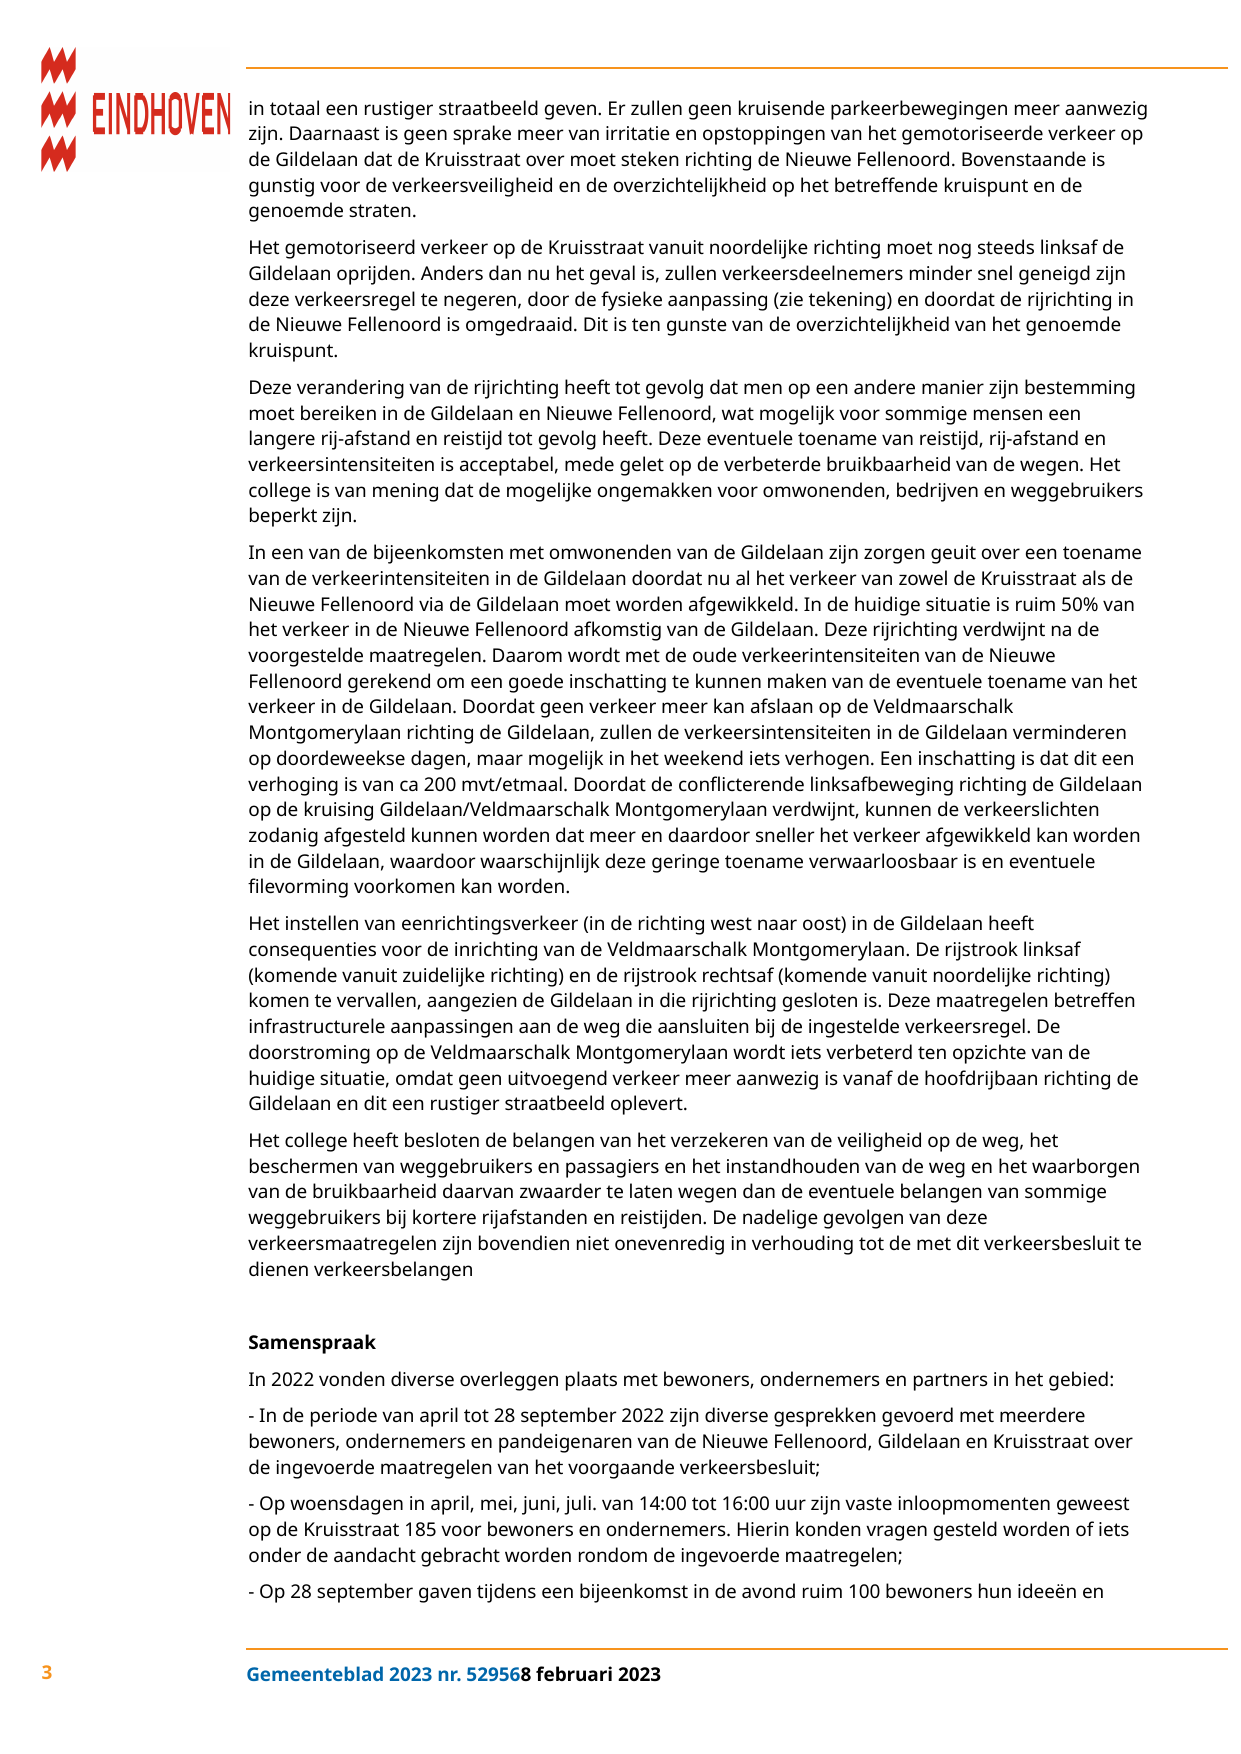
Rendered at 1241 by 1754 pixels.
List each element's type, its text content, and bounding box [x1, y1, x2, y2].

picture [41, 47, 231, 172]
text In een van de bijeenkomsten met omwonenden van de Gildelaan zijn zorgen geuit over een toename van de verkeerintensiteiten in de Gildelaan doordat nu al het verkeer van zowel de Kruisstraat als de Nieuwe Fellenoord via de Gildelaan moet worden afgewikkeld. In de huidige situatie is ruim 50% van het verkeer in de Nieuwe Fellenoord afkomstig van de Gildelaan. Deze rijrichting verdwijnt na de voorgestelde maatregelen. Daarom wordt met de oude verkeerintensiteiten van de Nieuwe Fellenoord gerekend om een goede inschatting te kunnen maken van de eventuele toename van het verkeer in de Gildelaan. Doordat geen verkeer meer kan afslaan op de Veldmaarschalk Montgomerylaan richting de Gildelaan, zullen de verkeersintensiteiten in de Gildelaan verminderen op doordeweekse dagen, maar mogelijk in het weekend iets verhogen. Een inschatting is dat dit een verhoging is van ca 200 mvt/etmaal. Doordat de conflicterende linksafbeweging richting de Gildelaan op de kruising Gildelaan/Veldmaarschalk Montgomerylaan verdwijnt, kunnen de verkeerslichten zodanig afgesteld kunnen worden dat meer en daardoor sneller het verkeer afgewikkeld kan worden in de Gildelaan, waardoor waarschijnlijk deze geringe toename verwaarloosbaar is en eventuele filevorming voorkomen kan worden. [248, 539, 1152, 899]
text Het instellen van eenrichtingsverkeer (in de richting west naar oost) in de Gildelaan heeft consequenties voor de inrichting van de Veldmaarschalk Montgomerylaan. De rijstrook linksaf (komende vanuit zuidelijke richting) en de rijstrook rechtsaf (komende vanuit noordelijke richting) komen te vervallen, aangezien de Gildelaan in die rijrichting gesloten is. Deze maatregelen betreffen infrastructurele aanpassingen aan de weg die aansluiten bij de ingestelde verkeersregel. De doorstroming op de Veldmaarschalk Montgomerylaan wordt iets verbeterd ten opzichte van de huidige situatie, omdat geen uitvoegend verkeer meer aanwezig is vanaf de hoofdrijbaan richting de Gildelaan en dit een rustiger straatbeeld oplevert. [248, 910, 1152, 1116]
text - Op woensdagen in april, mei, juni, juli. van 14:00 tot 16:00 uur zijn vaste inloopmomenten geweest op de Kruisstraat 185 voor bewoners en ondernemers. Hierin konden vragen gesteld worden of iets onder de aandacht gebracht worden rondom de ingevoerde maatregelen; [248, 1491, 1152, 1568]
text Het college heeft besloten de belangen van het verzekeren van de veiligheid op de weg, het beschermen van weggebruikers en passagiers en het instandhouden van de weg en het waarborgen van de bruikbaarheid daarvan zwaarder te laten wegen dan de eventuele belangen van sommige weggebruikers bij kortere rijafstanden en reistijden. De nadelige gevolgen van deze verkeersmaatregelen zijn bovendien niet onevenredig in verhouding tot de met dit verkeersbesluit te dienen verkeersbelangen [248, 1127, 1152, 1282]
text - Op 28 september gaven tijdens een bijeenkomst in de avond ruim 100 bewoners hun ideeën en [248, 1579, 1152, 1604]
text Deze verandering van de rijrichting heeft tot gevolg dat men op een andere manier zijn bestemming moet bereiken in de Gildelaan en Nieuwe Fellenoord, wat mogelijk voor sommige mensen een langere rij-afstand en reistijd tot gevolg heeft. Deze eventuele toename van reistijd, rij-afstand en verkeersintensiteiten is acceptabel, mede gelet op de verbeterde bruikbaarheid van de wegen. Het college is van mening dat de mogelijke ongemakken voor omwonenden, bedrijven en weggebruikers beperkt zijn. [248, 374, 1152, 528]
text Samenspraak [248, 1329, 1152, 1355]
text - In de periode van april tot 28 september 2022 zijn diverse gesprekken gevoerd met meerdere bewoners, ondernemers en pandeigenaren van de Nieuwe Fellenoord, Gildelaan en Kruisstraat over de ingevoerde maatregelen van het voorgaande verkeersbesluit; [248, 1402, 1152, 1480]
text In 2022 vonden diverse overleggen plaats met bewoners, ondernemers en partners in het gebied: [248, 1366, 1152, 1392]
text Het gemotoriseerd verkeer op de Kruisstraat vanuit noordelijke richting moet nog steeds linksaf de Gildelaan oprijden. Anders dan nu het geval is, zullen verkeersdeelnemers minder snel geneigd zijn deze verkeersregel te negeren, door de fysieke aanpassing (zie tekening) en doordat de rijrichting in de Nieuwe Fellenoord is omgedraaid. Dit is ten gunste van de overzichtelijkheid van het genoemde kruispunt. [248, 234, 1152, 363]
text in totaal een rustiger straatbeeld geven. Er zullen geen kruisende parkeerbewegingen meer aanwezig zijn. Daarnaast is geen sprake meer van irritatie en opstoppingen van het gemotoriseerde verkeer op de Gildelaan dat de Kruisstraat over moet steken richting de Nieuwe Fellenoord. Bovenstaande is gunstig voor de verkeersveiligheid en de overzichtelijkheid op het betreffende kruispunt en de genoemde straten. [248, 95, 1152, 223]
